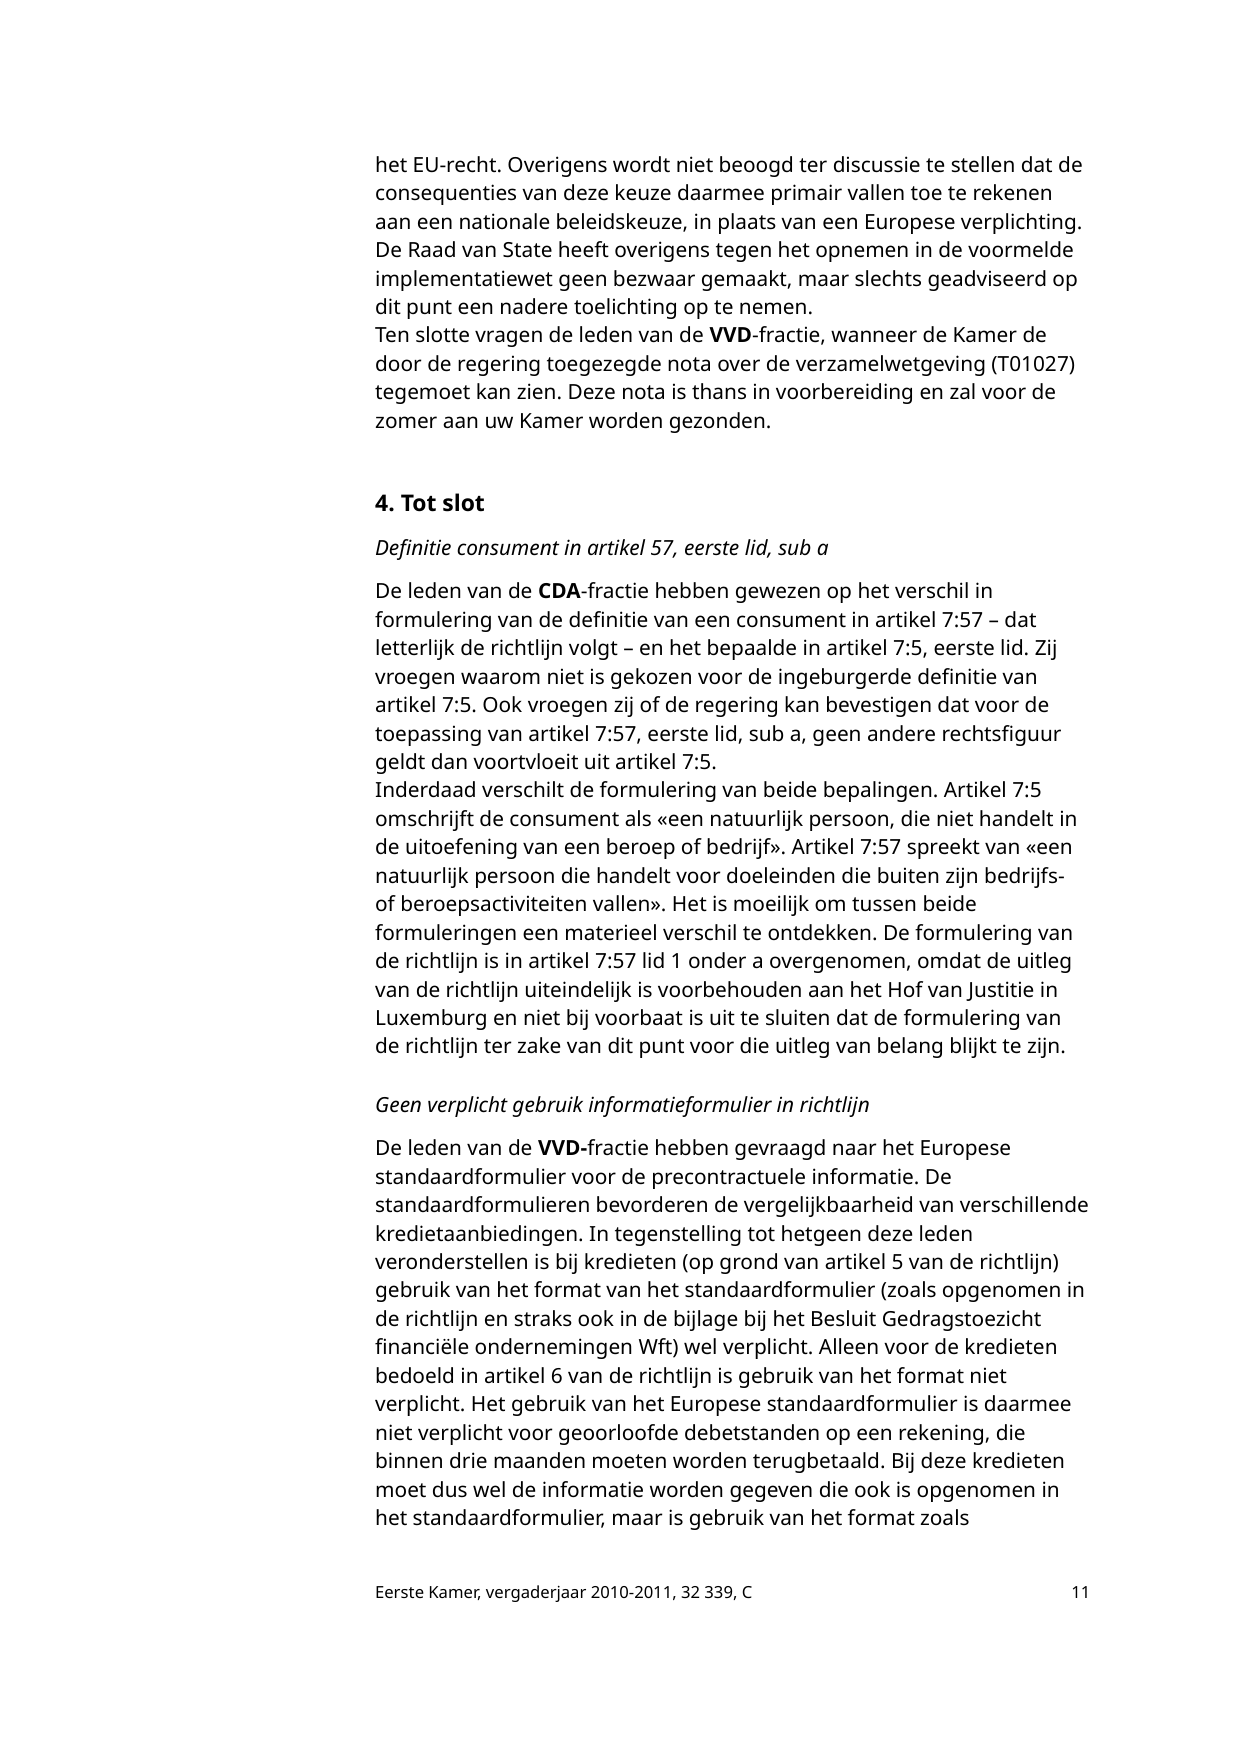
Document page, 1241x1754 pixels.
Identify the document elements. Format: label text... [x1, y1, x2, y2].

text Definitie consument in artikel 57, eerste lid, sub a [375, 533, 1090, 562]
text De leden van de CDA-fractie hebben gewezen op het verschil in formulering van de definitie van een consument in artikel 7:57 – dat letterlijk de richtlijn volgt – en het bepaalde in artikel 7:5, eerste lid. Zij vroegen waarom niet is gekozen voor de ingeburgerde definitie van artikel 7:5. Ook vroegen zij of de regering kan bevestigen dat voor de toepassing van artikel 7:57, eerste lid, sub a, geen andere rechtsfiguur geldt dan voortvloeit uit artikel 7:5. [375, 577, 1090, 776]
text het EU-recht. Overigens wordt niet beoogd ter discussie te stellen dat de consequenties van deze keuze daarmee primair vallen toe te rekenen aan een nationale beleidskeuze, in plaats van een Europese verplichting. [375, 150, 1090, 235]
text De leden van de VVD-fractie hebben gevraagd naar het Europese standaardformulier voor de precontractuele informatie. De standaardformulieren bevorderen de vergelijkbaarheid van verschillende kredietaanbiedingen. In tegenstelling tot hetgeen deze leden veronderstellen is bij kredieten (op grond van artikel 5 van de richtlijn) gebruik van het format van het standaardformulier (zoals opgenomen in de richtlijn en straks ook in de bijlage bij het Besluit Gedragstoezicht financiële ondernemingen Wft) wel verplicht. Alleen voor de kredieten bedoeld in artikel 6 van de richtlijn is gebruik van het format niet verplicht. Het gebruik van het Europese standaardformulier is daarmee niet verplicht voor geoorloofde debetstanden op een rekening, die binnen drie maanden moeten worden terugbetaald. Bij deze kredieten moet dus wel de informatie worden gegeven die ook is opgenomen in het standaardformulier, maar is gebruik van het format zoals [375, 1133, 1090, 1532]
text Geen verplicht gebruik informatieformulier in richtlijn [375, 1090, 1090, 1118]
text De Raad van State heeft overigens tegen het opnemen in de voormelde implementatiewet geen bezwaar gemaakt, maar slechts geadviseerd op dit punt een nadere toelichting op te nemen. [375, 235, 1090, 321]
text Inderdaad verschilt de formulering van beide bepalingen. Artikel 7:5 omschrijft de consument als «een natuurlijk persoon, die niet handelt in de uitoefening van een beroep of bedrijf». Artikel 7:57 spreekt van «een natuurlijk persoon die handelt voor doeleinden die buiten zijn bedrijfs- of beroepsactiviteiten vallen». Het is moeilijk om tussen beide formuleringen een materieel verschil te ontdekken. De formulering van de richtlijn is in artikel 7:57 lid 1 onder a overgenomen, omdat de uitleg van de richtlijn uiteindelijk is voorbehouden aan het Hof van Justitie in Luxemburg en niet bij voorbaat is uit te sluiten dat de formulering van de richtlijn ter zake van dit punt voor die uitleg van belang blijkt te zijn. [375, 776, 1090, 1060]
text Ten slotte vragen de leden van de VVD-fractie, wanneer de Kamer de door de regering toegezegde nota over de verzamelwetgeving (T01027) tegemoet kan zien. Deze nota is thans in voorbereiding en zal voor de zomer aan uw Kamer worden gezonden. [375, 321, 1090, 434]
subtitle 4. Tot slot [375, 487, 1090, 518]
